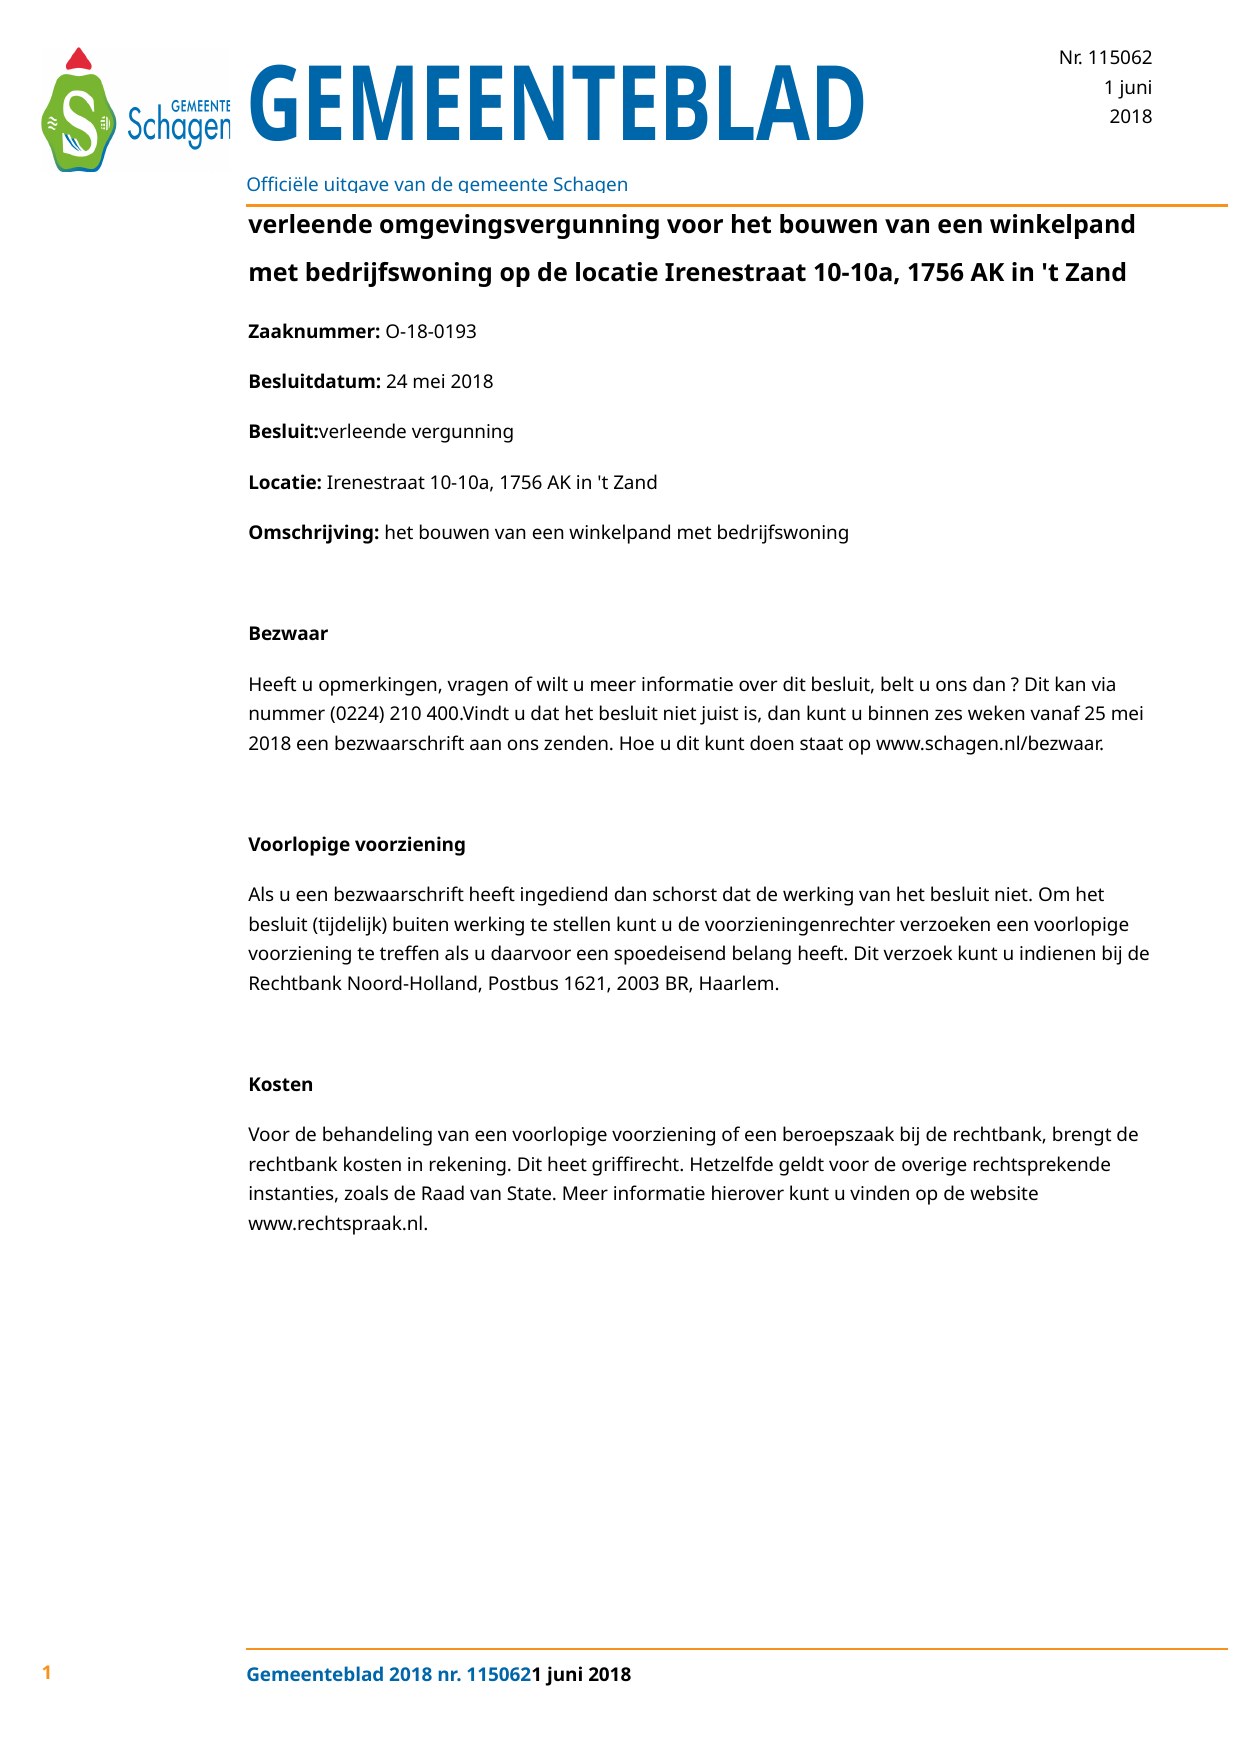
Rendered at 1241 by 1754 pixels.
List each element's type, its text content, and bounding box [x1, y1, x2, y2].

text Locatie: Irenestraat 10-10a, 1756 AK in 't Zand [248, 469, 1152, 495]
text Voor de behandeling van een voorlopige voorziening of een beroepszaak bij de rechtbank, brengt de rechtbank kosten in rekening. Dit heet griffirecht. Hetzelfde geldt voor de overige rechtsprekende instanties, zoals de Raad van State. Meer informatie hierover kunt u vinden op de website www.rechtspraak.nl. [248, 1121, 1152, 1236]
picture [41, 47, 231, 172]
text Bezwaar [248, 620, 1152, 646]
text Voorlopige voorziening [248, 831, 1152, 857]
text Zaaknummer: O-18-0193 [248, 318, 1152, 344]
text Omschrijving: het bouwen van een winkelpand met bedrijfswoning [248, 519, 1152, 545]
text Besluit:verleende vergunning [248, 419, 1152, 444]
text Als u een bezwaarschrift heeft ingediend dan schorst dat de werking van het besluit niet. Om het besluit (tijdelijk) buiten werking te stellen kunt u de voorzieningenrechter verzoeken een voorlopige voorziening te treffen als u daarvoor een spoedeisend belang heeft. Dit verzoek kunt u indienen bij de Rechtbank Noord-Holland, Postbus 1621, 2003 BR, Haarlem. [248, 881, 1152, 996]
text verleende omgevingsvergunning voor het bouwen van een winkelpand met bedrijfswoning op de locatie Irenestraat 10-10a, 1756 AK in 't Zand [248, 207, 1152, 288]
text Kosten [248, 1071, 1152, 1097]
text Heeft u opmerkingen, vragen of wilt u meer informatie over dit besluit, belt u ons dan ? Dit kan via nummer (0224) 210 400.Vindt u dat het besluit niet juist is, dan kunt u binnen zes weken vanaf 25 mei 2018 een bezwaarschrift aan ons zenden. Hoe u dit kunt doen staat op www.schagen.nl/bezwaar. [248, 671, 1152, 756]
text Besluitdatum: 24 mei 2018 [248, 368, 1152, 394]
